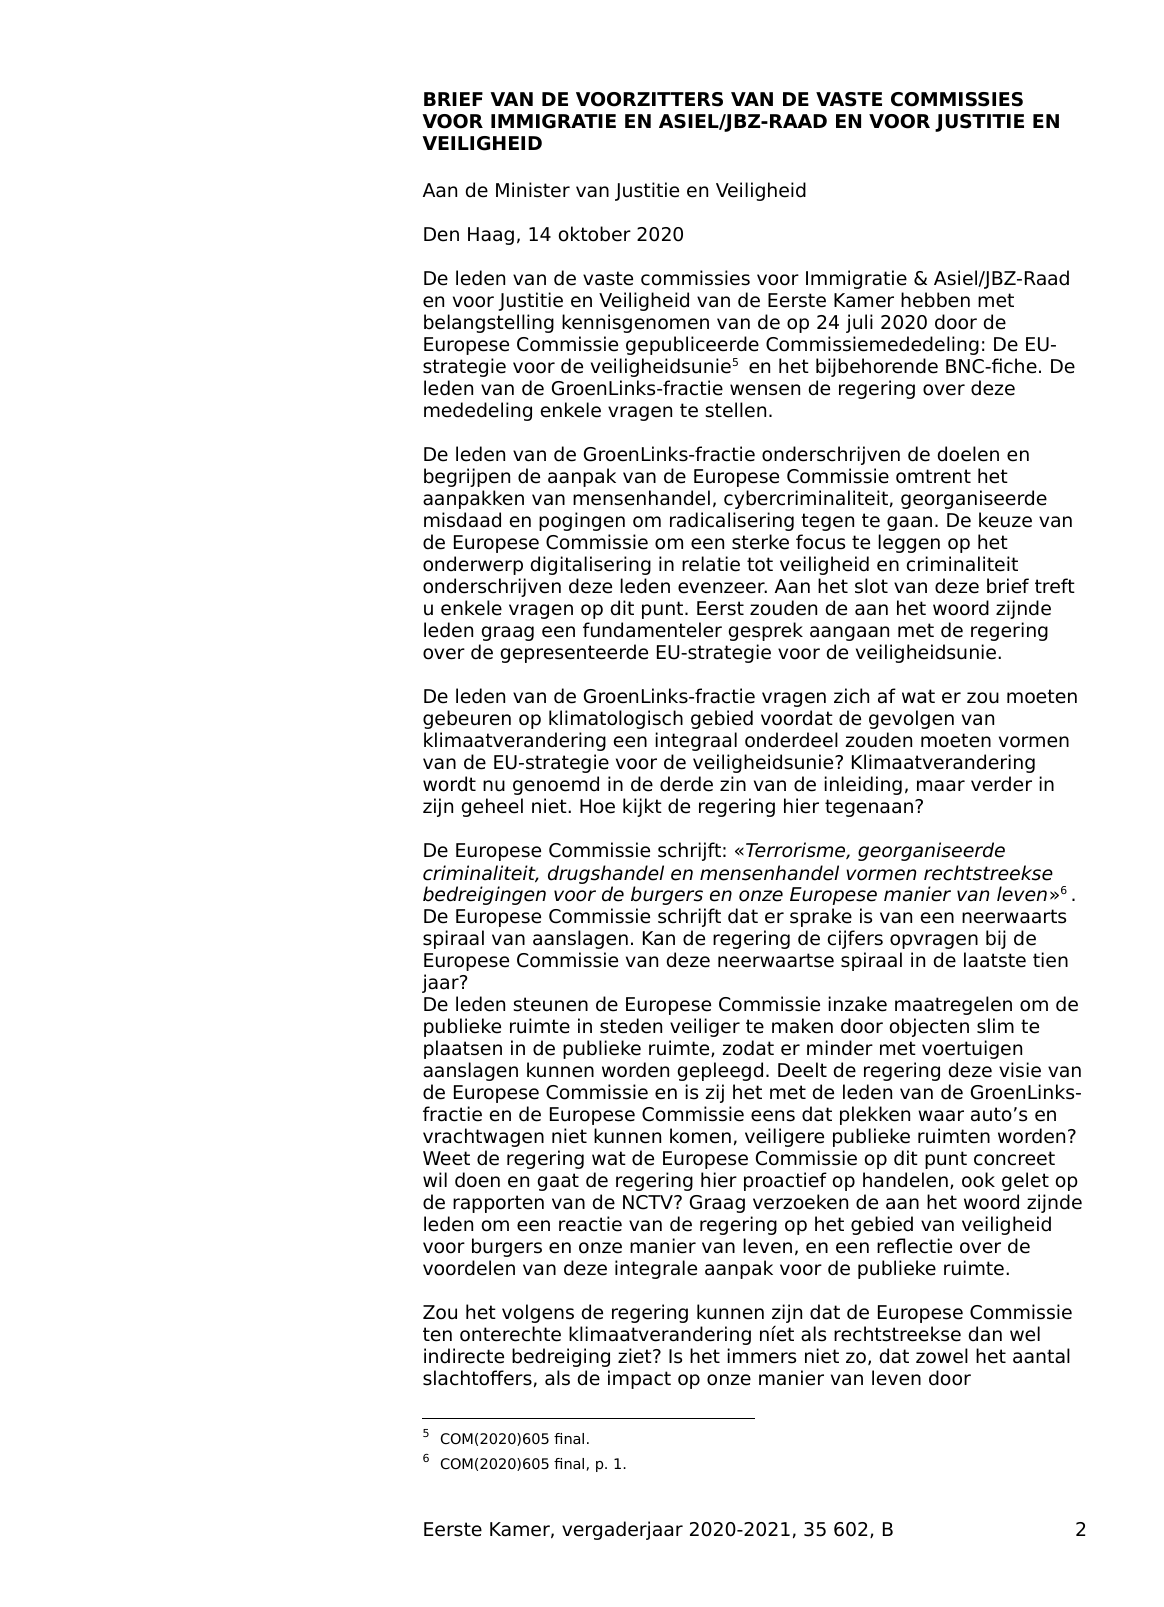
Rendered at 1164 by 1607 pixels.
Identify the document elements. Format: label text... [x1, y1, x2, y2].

text COM(2020)605 final. [422, 1427, 1087, 1449]
text Aan de Minister van Justitie en Veiligheid [422, 180, 1087, 202]
text De leden steunen de Europese Commissie inzake maatregelen om de publieke ruimte in steden veiliger te maken door objecten slim te plaatsen in de publieke ruimte, zodat er minder met voertuigen aanslagen kunnen worden gepleegd. Deelt de regering deze visie van de Europese Commissie en is zij het met de leden van de GroenLinks-fractie en de Europese Commissie eens dat plekken waar auto’s en vrachtwagen niet kunnen komen, veiligere publieke ruimten worden? Weet de regering wat de Europese Commissie op dit punt concreet wil doen en gaat de regering hier proactief op handelen, ook gelet op de rapporten van de NCTV? Graag verzoeken de aan het woord zijnde leden om een reactie van de regering op het gebied van veiligheid voor burgers en onze manier van leven, en een reflectie over de voordelen van deze integrale aanpak voor de publieke ruimte. [422, 994, 1087, 1280]
text Den Haag, 14 oktober 2020 [422, 224, 1087, 246]
text De Europese Commissie schrijft: «Terrorisme, georganiseerde criminaliteit, drugshandel en mensenhandel vormen rechtstreekse bedreigingen voor de burgers en onze Europese manier van leven». De Europese Commissie schrijft dat er sprake is van een neerwaarts spiraal van aanslagen. Kan de regering de cijfers opvragen bij de Europese Commissie van deze neerwaartse spiraal in de laatste tien jaar? [422, 840, 1087, 994]
subtitle BRIEF VAN DE VOORZITTERS VAN DE VASTE COMMISSIES VOOR IMMIGRATIE EN ASIEL/JBZ-RAAD EN VOOR JUSTITIE EN VEILIGHEID [422, 89, 1087, 155]
text COM(2020)605 final, p. 1. [422, 1452, 1087, 1474]
text De leden van de vaste commissies voor Immigratie & Asiel/JBZ-Raad en voor Justitie en Veiligheid van de Eerste Kamer hebben met belangstelling kennisgenomen van de op 24 juli 2020 door de Europese Commissie gepubliceerde Commissiemededeling: De EU-strategie voor de veiligheidsunie en het bijbehorende BNC-fiche. De leden van de GroenLinks-fractie wensen de regering over deze mededeling enkele vragen te stellen. [422, 268, 1087, 422]
text Zou het volgens de regering kunnen zijn dat de Europese Commissie ten onterechte klimaatverandering níet als rechtstreekse dan wel indirecte bedreiging ziet? Is het immers niet zo, dat zowel het aantal slachtoffers, als de impact op onze manier van leven door [422, 1302, 1087, 1390]
text De leden van de GroenLinks-fractie onderschrijven de doelen en begrijpen de aanpak van de Europese Commissie omtrent het aanpakken van mensenhandel, cybercriminaliteit, georganiseerde misdaad en pogingen om radicalisering tegen te gaan. De keuze van de Europese Commissie om een sterke focus te leggen op het onderwerp digitalisering in relatie tot veiligheid en criminaliteit onderschrijven deze leden evenzeer. Aan het slot van deze brief treft u enkele vragen op dit punt. Eerst zouden de aan het woord zijnde leden graag een fundamenteler gesprek aangaan met de regering over de gepresenteerde EU-strategie voor de veiligheidsunie. [422, 444, 1087, 664]
text De leden van de GroenLinks-fractie vragen zich af wat er zou moeten gebeuren op klimatologisch gebied voordat de gevolgen van klimaatverandering een integraal onderdeel zouden moeten vormen van de EU-strategie voor de veiligheidsunie? Klimaatverandering wordt nu genoemd in de derde zin van de inleiding, maar verder in zijn geheel niet. Hoe kijkt de regering hier tegenaan? [422, 686, 1087, 818]
